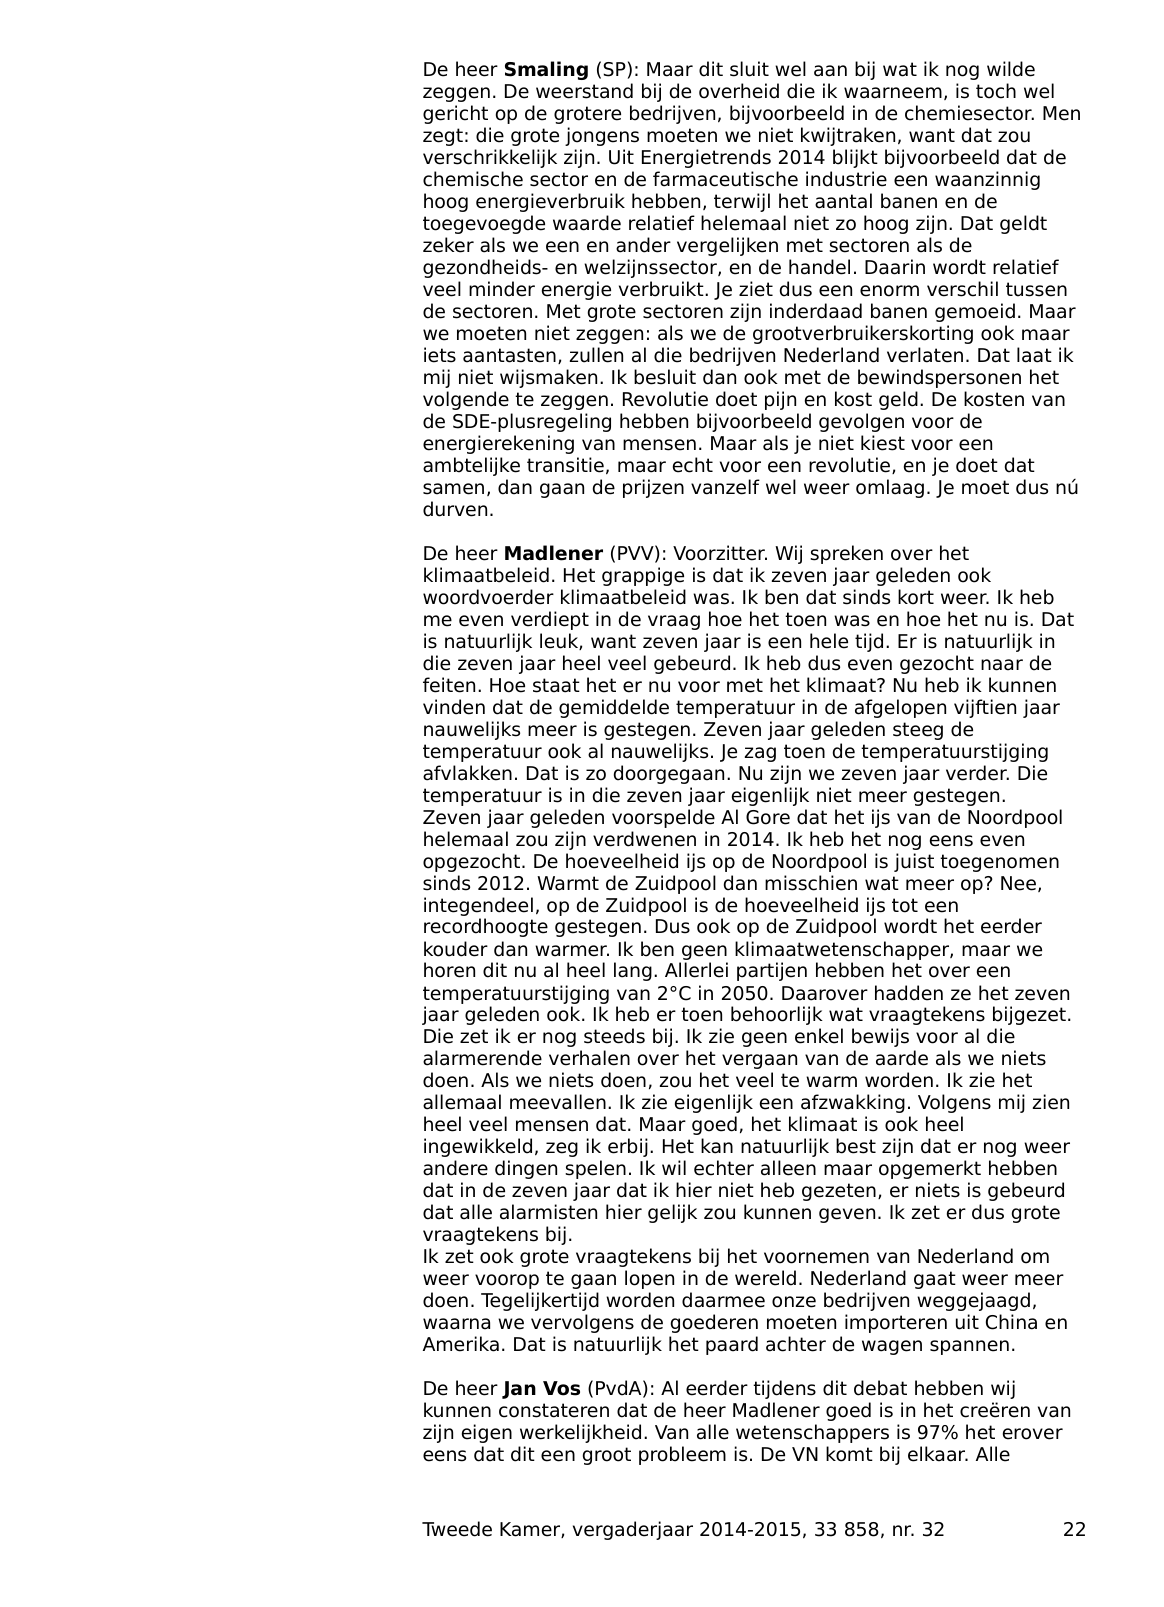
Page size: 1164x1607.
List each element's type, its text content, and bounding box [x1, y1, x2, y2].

text Ik zet ook grote vraagtekens bij het voornemen van Nederland om weer voorop te gaan lopen in de wereld. Nederland gaat weer meer doen. Tegelijkertijd worden daarmee onze bedrijven weggejaagd, waarna we vervolgens de goederen moeten importeren uit China en Amerika. Dat is natuurlijk het paard achter de wagen spannen. [422, 1246, 1087, 1356]
text De heer Madlener (PVV): Voorzitter. Wij spreken over het klimaatbeleid. Het grappige is dat ik zeven jaar geleden ook woordvoerder klimaatbeleid was. Ik ben dat sinds kort weer. Ik heb me even verdiept in de vraag hoe het toen was en hoe het nu is. Dat is natuurlijk leuk, want zeven jaar is een hele tijd. Er is natuurlijk in die zeven jaar heel veel gebeurd. Ik heb dus even gezocht naar de feiten. Hoe staat het er nu voor met het klimaat? Nu heb ik kunnen vinden dat de gemiddelde temperatuur in de afgelopen vijftien jaar nauwelijks meer is gestegen. Zeven jaar geleden steeg de temperatuur ook al nauwelijks. Je zag toen de temperatuurstijging afvlakken. Dat is zo doorgegaan. Nu zijn we zeven jaar verder. Die temperatuur is in die zeven jaar eigenlijk niet meer gestegen. [422, 543, 1087, 807]
text De heer Jan Vos (PvdA): Al eerder tijdens dit debat hebben wij kunnen constateren dat de heer Madlener goed is in het creëren van zijn eigen werkelijkheid. Van alle wetenschappers is 97% het erover eens dat dit een groot probleem is. De VN komt bij elkaar. Alle [422, 1378, 1087, 1466]
text Zeven jaar geleden voorspelde Al Gore dat het ijs van de Noordpool helemaal zou zijn verdwenen in 2014. Ik heb het nog eens even opgezocht. De hoeveelheid ijs op de Noordpool is juist toegenomen sinds 2012. Warmt de Zuidpool dan misschien wat meer op? Nee, integendeel, op de Zuidpool is de hoeveelheid ijs tot een recordhoogte gestegen. Dus ook op de Zuidpool wordt het eerder kouder dan warmer. Ik ben geen klimaatwetenschapper, maar we horen dit nu al heel lang. Allerlei partijen hebben het over een temperatuurstijging van 2°C in 2050. Daarover hadden ze het zeven jaar geleden ook. Ik heb er toen behoorlijk wat vraagtekens bijgezet. Die zet ik er nog steeds bij. Ik zie geen enkel bewijs voor al die alarmerende verhalen over het vergaan van de aarde als we niets doen. Als we niets doen, zou het veel te warm worden. Ik zie het allemaal meevallen. Ik zie eigenlijk een afzwakking. Volgens mij zien heel veel mensen dat. Maar goed, het klimaat is ook heel ingewikkeld, zeg ik erbij. Het kan natuurlijk best zijn dat er nog weer andere dingen spelen. Ik wil echter alleen maar opgemerkt hebben dat in de zeven jaar dat ik hier niet heb gezeten, er niets is gebeurd dat alle alarmisten hier gelijk zou kunnen geven. Ik zet er dus grote vraagtekens bij. [422, 807, 1087, 1246]
text De heer Smaling (SP): Maar dit sluit wel aan bij wat ik nog wilde zeggen. De weerstand bij de overheid die ik waarneem, is toch wel gericht op de grotere bedrijven, bijvoorbeeld in de chemiesector. Men zegt: die grote jongens moeten we niet kwijtraken, want dat zou verschrikkelijk zijn. Uit Energietrends 2014 blijkt bijvoorbeeld dat de chemische sector en de farmaceutische industrie een waanzinnig hoog energieverbruik hebben, terwijl het aantal banen en de toegevoegde waarde relatief helemaal niet zo hoog zijn. Dat geldt zeker als we een en ander vergelijken met sectoren als de gezondheids- en welzijnssector, en de handel. Daarin wordt relatief veel minder energie verbruikt. Je ziet dus een enorm verschil tussen de sectoren. Met grote sectoren zijn inderdaad banen gemoeid. Maar we moeten niet zeggen: als we de grootverbruikerskorting ook maar iets aantasten, zullen al die bedrijven Nederland verlaten. Dat laat ik mij niet wijsmaken. Ik besluit dan ook met de bewindspersonen het volgende te zeggen. Revolutie doet pijn en kost geld. De kosten van de SDE-plusregeling hebben bijvoorbeeld gevolgen voor de energierekening van mensen. Maar als je niet kiest voor een ambtelijke transitie, maar echt voor een revolutie, en je doet dat samen, dan gaan de prijzen vanzelf wel weer omlaag. Je moet dus nú durven. [422, 59, 1087, 521]
